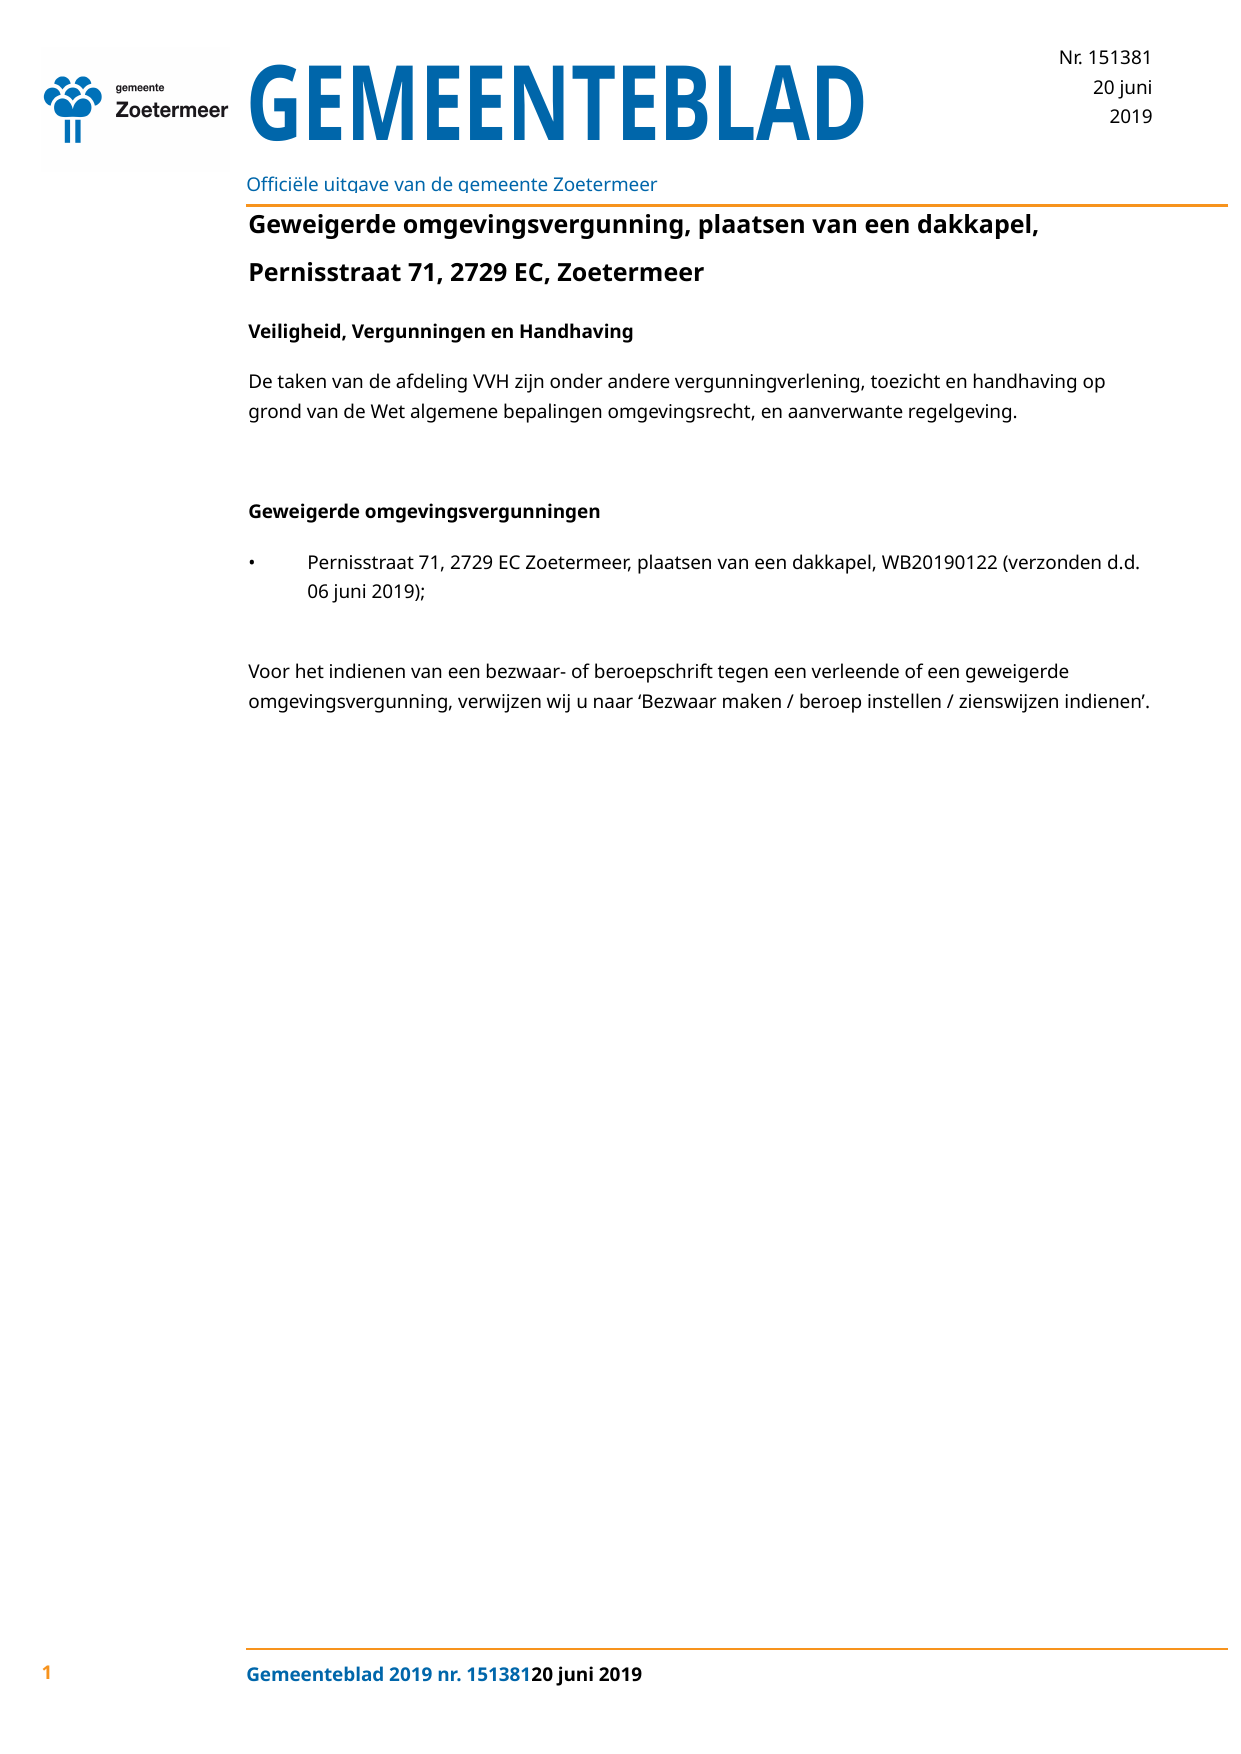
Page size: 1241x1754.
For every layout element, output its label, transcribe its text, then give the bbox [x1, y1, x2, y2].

text De taken van de afdeling VVH zijn onder andere vergunningverlening, toezicht en handhaving op grond van de Wet algemene bepalingen omgevingsrecht, en aanverwante regelgeving. [248, 368, 1152, 424]
text Veiligheid, Vergunningen en Handhaving [248, 318, 1152, 344]
text Geweigerde omgevingsvergunning, plaatsen van een dakkapel, Pernisstraat 71, 2729 EC, Zoetermeer [248, 207, 1152, 288]
list Pernisstraat 71, 2729 EC Zoetermeer, plaatsen van een dakkapel, WB20190122 (verzonden d.d. 06 juni 2019); [248, 549, 1152, 604]
text Voor het indienen van een bezwaar- of beroepschrift tegen een verleende of een geweigerde omgevingsvergunning, verwijzen wij u naar ‘Bezwaar maken / beroep instellen / zienswijzen indienen’. [248, 659, 1152, 714]
picture [41, 47, 231, 172]
text Geweigerde omgevingsvergunningen [248, 499, 1152, 524]
